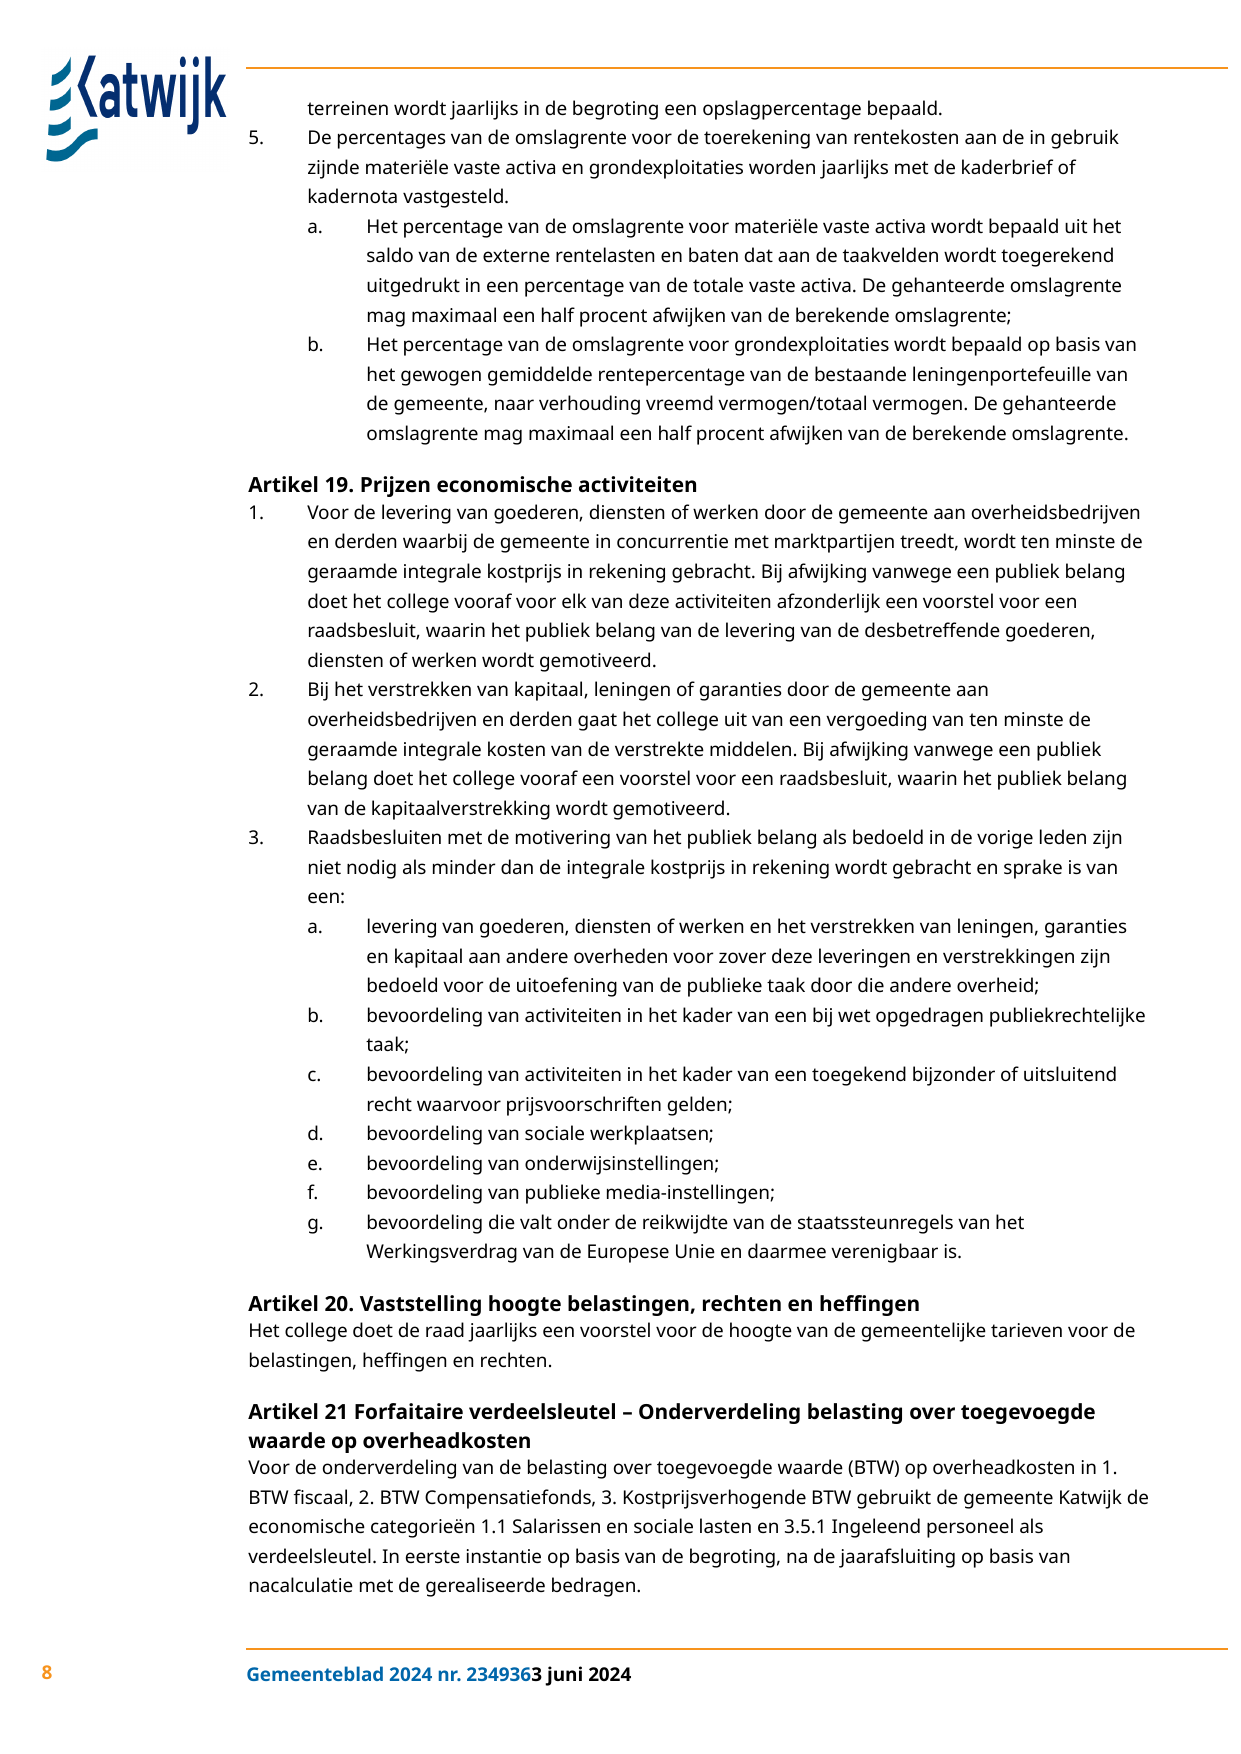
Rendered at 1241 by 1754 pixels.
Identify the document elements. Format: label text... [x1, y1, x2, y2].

list bevoordeling van onderwijsinstellingen; [307, 1150, 1152, 1176]
list Bij het verstrekken van kapitaal, leningen of garanties door de gemeente aan overheidsbedrijven en derden gaat het college uit van een vergoeding van ten minste de geraamde integrale kosten van de verstrekte middelen. Bij afwijking vanwege een publiek belang doet het college vooraf een voorstel voor een raadsbesluit, waarin het publiek belang van de kapitaalverstrekking wordt gemotiveerd. [248, 677, 1152, 821]
list bevoordeling van sociale werkplaatsen; [307, 1120, 1152, 1146]
list Raadsbesluiten met de motivering van het publiek belang als bedoeld in de vorige leden zijn niet nodig als minder dan de integrale kostprijs in rekening wordt gebracht en sprake is van een: [248, 824, 1152, 909]
list bevoordeling van publieke media-instellingen; [307, 1179, 1152, 1205]
list De percentages van de omslagrente voor de toerekening van rentekosten aan de in gebruik zijnde materiële vaste activa en grondexploitaties worden jaarlijks met de kaderbrief of kadernota vastgesteld. [248, 124, 1152, 209]
list terreinen wordt jaarlijks in de begroting een opslagpercentage bepaald. [248, 95, 1152, 121]
text Voor de onderverdeling van de belasting over toegevoegde waarde (BTW) op overheadkosten in 1. BTW fiscaal, 2. BTW Compensatiefonds, 3. Kostprijsverhogende BTW gebruikt de gemeente Katwijk de economische categorieën 1.1 Salarissen en sociale lasten en 3.5.1 Ingeleend personeel als verdeelsleutel. In eerste instantie op basis van de begroting, na de jaarafsluiting op basis van nacalculatie met de gerealiseerde bedragen. [248, 1454, 1152, 1598]
list Het percentage van de omslagrente voor materiële vaste activa wordt bepaald uit het saldo van de externe rentelasten en baten dat aan de taakvelden wordt toegerekend uitgedrukt in een percentage van de totale vaste activa. De gehanteerde omslagrente mag maximaal een half procent afwijken van de berekende omslagrente; [307, 213, 1152, 328]
list levering van goederen, diensten of werken en het verstrekken van leningen, garanties en kapitaal aan andere overheden voor zover deze leveringen en verstrekkingen zijn bedoeld voor de uitoefening van de publieke taak door die andere overheid; [307, 913, 1152, 998]
list Het percentage van de omslagrente voor grondexploitaties wordt bepaald op basis van het gewogen gemiddelde rentepercentage van de bestaande leningenportefeuille van de gemeente, naar verhouding vreemd vermogen/totaal vermogen. De gehanteerde omslagrente mag maximaal een half procent afwijken van de berekende omslagrente. [307, 331, 1152, 446]
picture [41, 47, 231, 172]
text Artikel 19. Prijzen economische activiteiten [248, 471, 1152, 499]
list bevoordeling van activiteiten in het kader van een bij wet opgedragen publiekrechtelijke taak; [307, 1002, 1152, 1057]
list bevoordeling die valt onder de reikwijdte van de staatssteunregels van het Werkingsverdrag van de Europese Unie en daarmee verenigbaar is. [307, 1209, 1152, 1264]
list Voor de levering van goederen, diensten of werken door de gemeente aan overheidsbedrijven en derden waarbij de gemeente in concurrentie met marktpartijen treedt, wordt ten minste de geraamde integrale kostprijs in rekening gebracht. Bij afwijking vanwege een publiek belang doet het college vooraf voor elk van deze activiteiten afzonderlijk een voorstel voor een raadsbesluit, waarin het publiek belang van de levering van de desbetreffende goederen, diensten of werken wordt gemotiveerd. [248, 499, 1152, 673]
text Artikel 21 Forfaitaire verdeelsleutel – Onderverdeling belasting over toegevoegde waarde op overheadkosten [248, 1397, 1152, 1454]
list bevoordeling van activiteiten in het kader van een toegekend bijzonder of uitsluitend recht waarvoor prijsvoorschriften gelden; [307, 1061, 1152, 1116]
text Artikel 20. Vaststelling hoogte belastingen, rechten en heffingen [248, 1289, 1152, 1317]
text Het college doet de raad jaarlijks een voorstel voor de hoogte van de gemeentelijke tarieven voor de belastingen, heffingen en rechten. [248, 1317, 1152, 1373]
